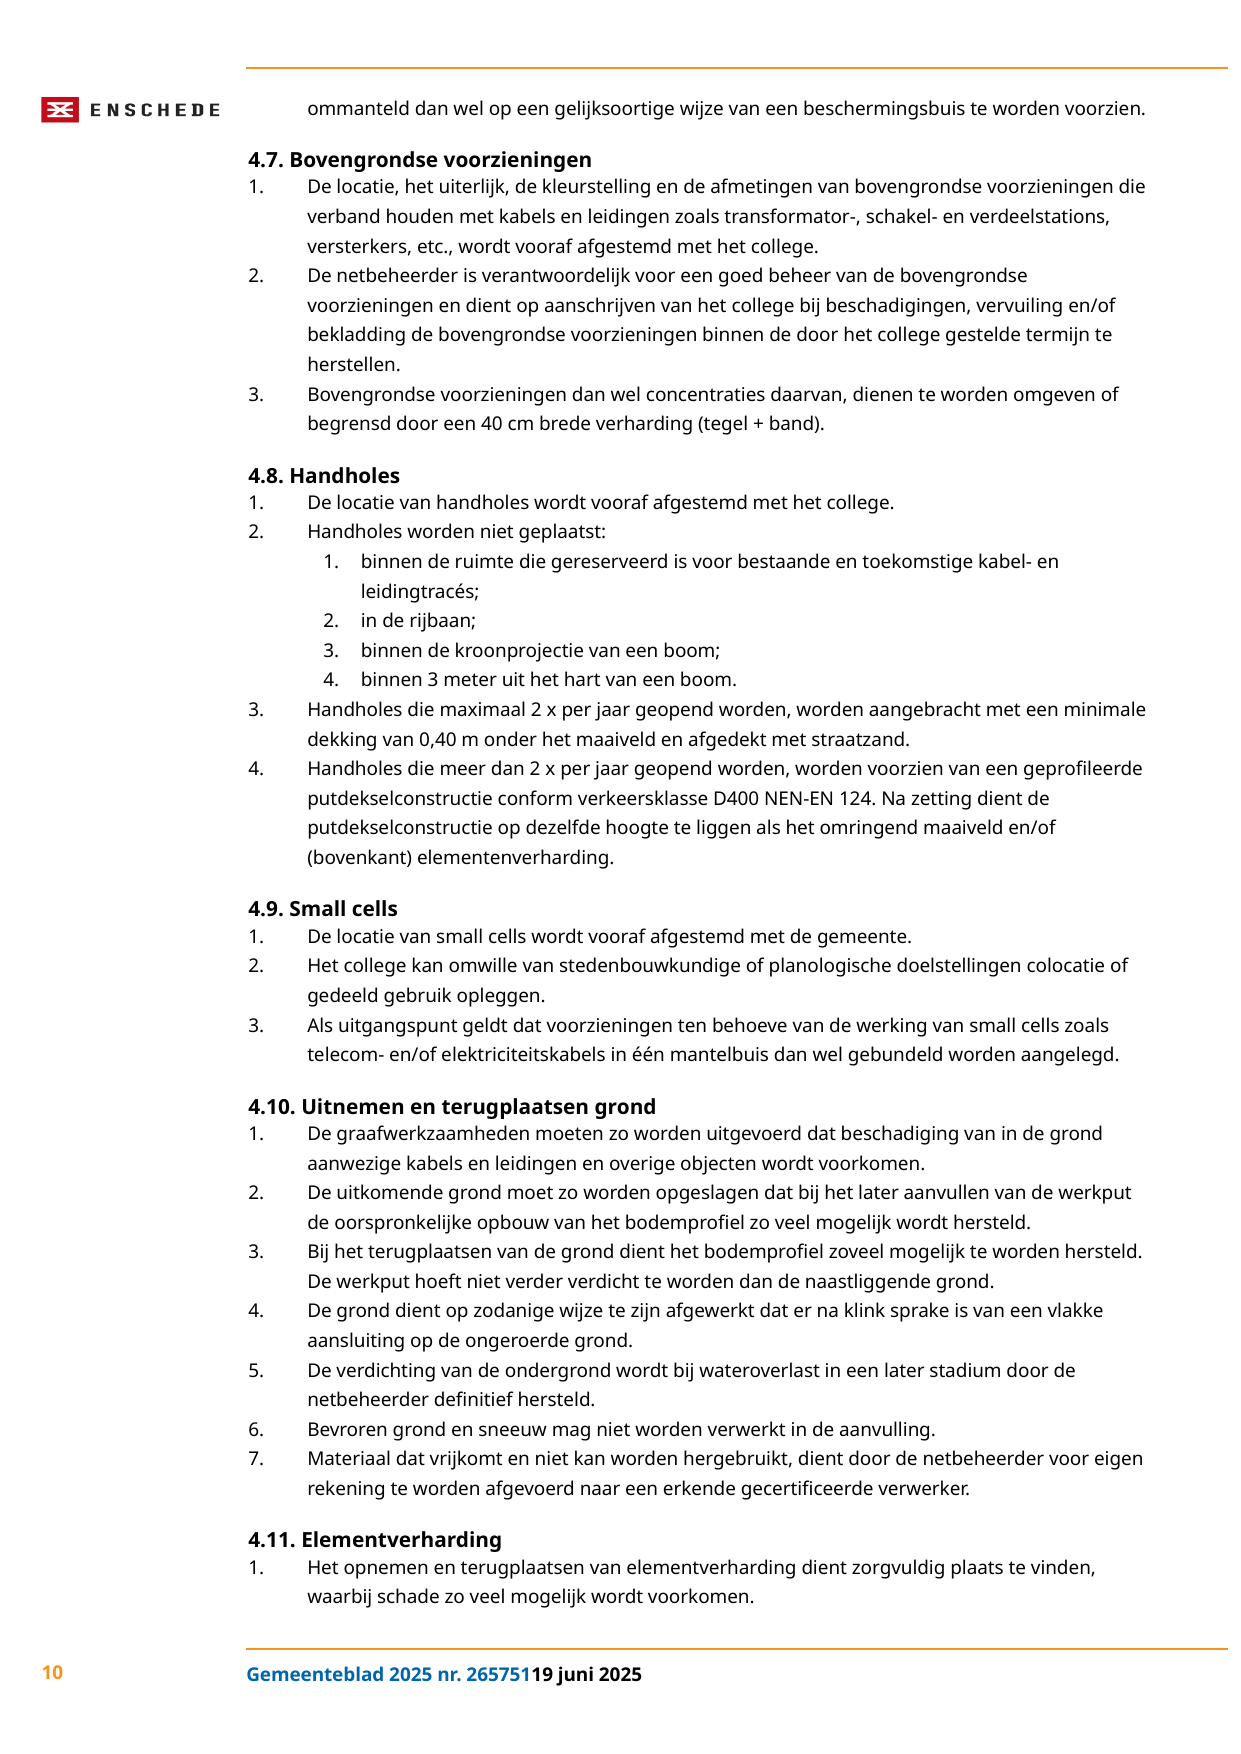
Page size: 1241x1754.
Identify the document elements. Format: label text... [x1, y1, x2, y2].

list De locatie van small cells wordt vooraf afgestemd met de gemeente. [248, 923, 1152, 949]
list Handholes die meer dan 2 x per jaar geopend worden, worden voorzien van een geprofileerde putdekselconstructie conform verkeersklasse D400 NEN-EN 124. Na zetting dient de putdekselconstructie op dezelfde hoogte te liggen als het omringend maaiveld en/of (bovenkant) elementenverharding. [248, 755, 1152, 870]
list De uitkomende grond moet zo worden opgeslagen dat bij het later aanvullen van de werkput de oorspronkelijke opbouw van het bodemprofiel zo veel mogelijk wordt hersteld. [248, 1179, 1152, 1235]
picture [41, 47, 231, 172]
list Bij het terugplaatsen van de grond dient het bodemprofiel zoveel mogelijk te worden hersteld. De werkput hoeft niet verder verdicht te worden dan de naastliggende grond. [248, 1238, 1152, 1294]
list Handholes worden niet geplaatst: [248, 519, 1152, 544]
list Materiaal dat vrijkomt en niet kan worden hergebruikt, dient door de netbeheerder voor eigen rekening te worden afgevoerd naar een erkende gecertificeerde verwerker. [248, 1446, 1152, 1501]
list ommanteld dan wel op een gelijksoortige wijze van een beschermingsbuis te worden voorzien. [248, 95, 1152, 121]
list binnen de ruimte die gereserveerd is voor bestaande en toekomstige kabel- en leidingtracés; [323, 548, 1152, 604]
list Bevroren grond en sneeuw mag niet worden verwerkt in de aanvulling. [248, 1416, 1152, 1442]
text 4.8. Handholes [248, 461, 1152, 489]
text 4.9. Small cells [248, 894, 1152, 923]
text 4.11. Elementverharding [248, 1526, 1152, 1554]
text 4.10. Uitnemen en terugplaatsen grond [248, 1092, 1152, 1120]
list binnen 3 meter uit het hart van een boom. [323, 667, 1152, 692]
list Als uitgangspunt geldt dat voorzieningen ten behoeve van de werking van small cells zoals telecom- en/of elektriciteitskabels in één mantelbuis dan wel gebundeld worden aangelegd. [248, 1012, 1152, 1067]
list De netbeheerder is verantwoordelijk voor een goed beheer van de bovengrondse voorzieningen en dient op aanschrijven van het college bij beschadigingen, vervuiling en/of bekladding de bovengrondse voorzieningen binnen de door het college gestelde termijn te herstellen. [248, 262, 1152, 377]
list Het opnemen en terugplaatsen van elementverharding dient zorgvuldig plaats te vinden, waarbij schade zo veel mogelijk wordt voorkomen. [248, 1554, 1152, 1609]
list Bovengrondse voorzieningen dan wel concentraties daarvan, dienen te worden omgeven of begrensd door een 40 cm brede verharding (tegel + band). [248, 381, 1152, 436]
list De graafwerkzaamheden moeten zo worden uitgevoerd dat beschadiging van in de grond aanwezige kabels en leidingen en overige objecten wordt voorkomen. [248, 1120, 1152, 1176]
list De locatie van handholes wordt vooraf afgestemd met het college. [248, 489, 1152, 515]
list binnen de kroonprojectie van een boom; [323, 637, 1152, 663]
list Het college kan omwille van stedenbouwkundige of planologische doelstellingen colocatie of gedeeld gebruik opleggen. [248, 953, 1152, 1008]
list in de rijbaan; [323, 607, 1152, 633]
text 4.7. Bovengrondse voorzieningen [248, 145, 1152, 174]
list De locatie, het uiterlijk, de kleurstelling en de afmetingen van bovengrondse voorzieningen die verband houden met kabels en leidingen zoals transformator-, schakel- en verdeelstations, versterkers, etc., wordt vooraf afgestemd met het college. [248, 174, 1152, 258]
list Handholes die maximaal 2 x per jaar geopend worden, worden aangebracht met een minimale dekking van 0,40 m onder het maaiveld en afgedekt met straatzand. [248, 696, 1152, 752]
list De verdichting van de ondergrond wordt bij wateroverlast in een later stadium door de netbeheerder definitief hersteld. [248, 1357, 1152, 1412]
list De grond dient op zodanige wijze te zijn afgewerkt dat er na klink sprake is van een vlakke aansluiting op de ongeroerde grond. [248, 1298, 1152, 1353]
